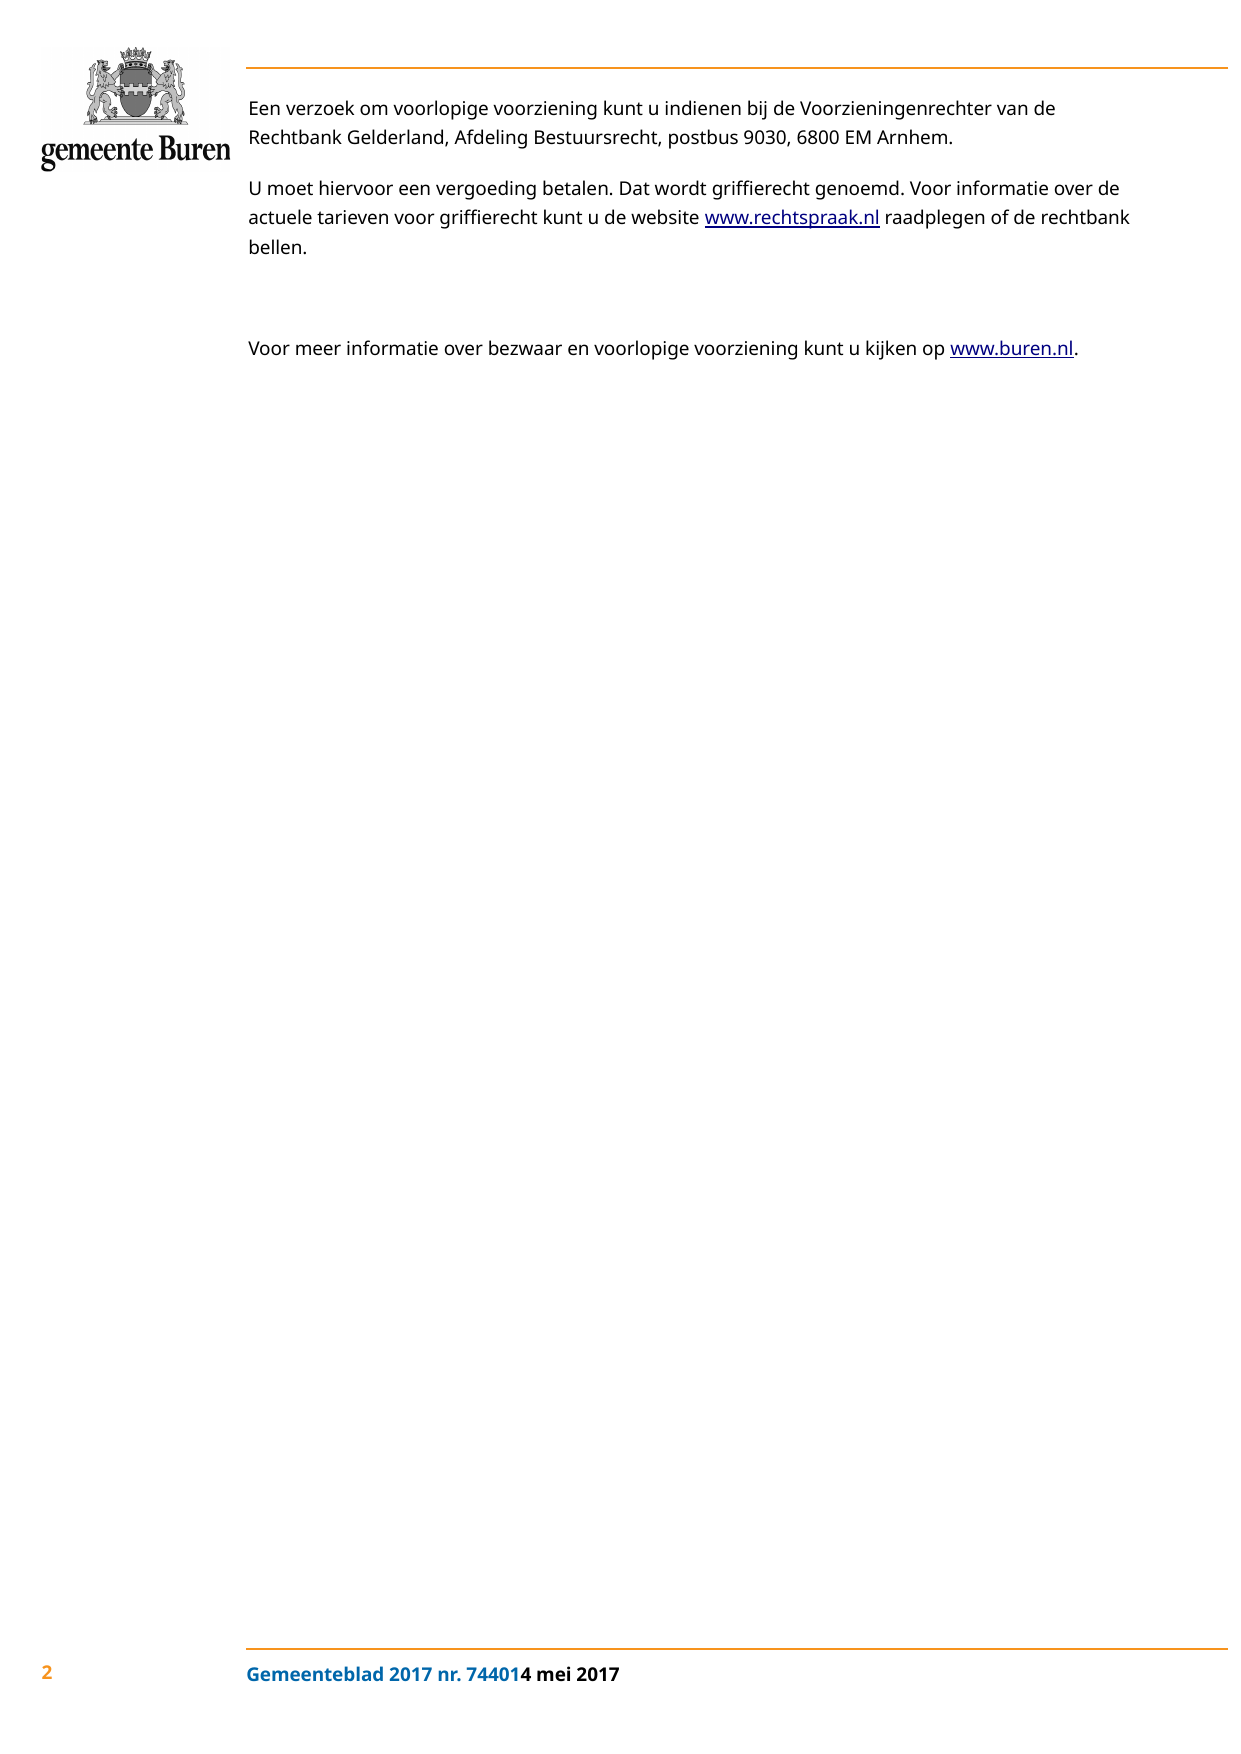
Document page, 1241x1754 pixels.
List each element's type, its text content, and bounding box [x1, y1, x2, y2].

text Een verzoek om voorlopige voorziening kunt u indienen bij de Voorzieningenrechter van de Rechtbank Gelderland, Afdeling Bestuursrecht, postbus 9030, 6800 EM Arnhem. [248, 95, 1152, 150]
picture [41, 47, 231, 172]
text Voor meer informatie over bezwaar en voorlopige voorziening kunt u kijken op www.buren.nl. [248, 335, 1152, 361]
text U moet hiervoor een vergoeding betalen. Dat wordt griffierecht genoemd. Voor informatie over de actuele tarieven voor griffierecht kunt u de website www.rechtspraak.nl raadplegen of de rechtbank bellen. [248, 175, 1152, 260]
